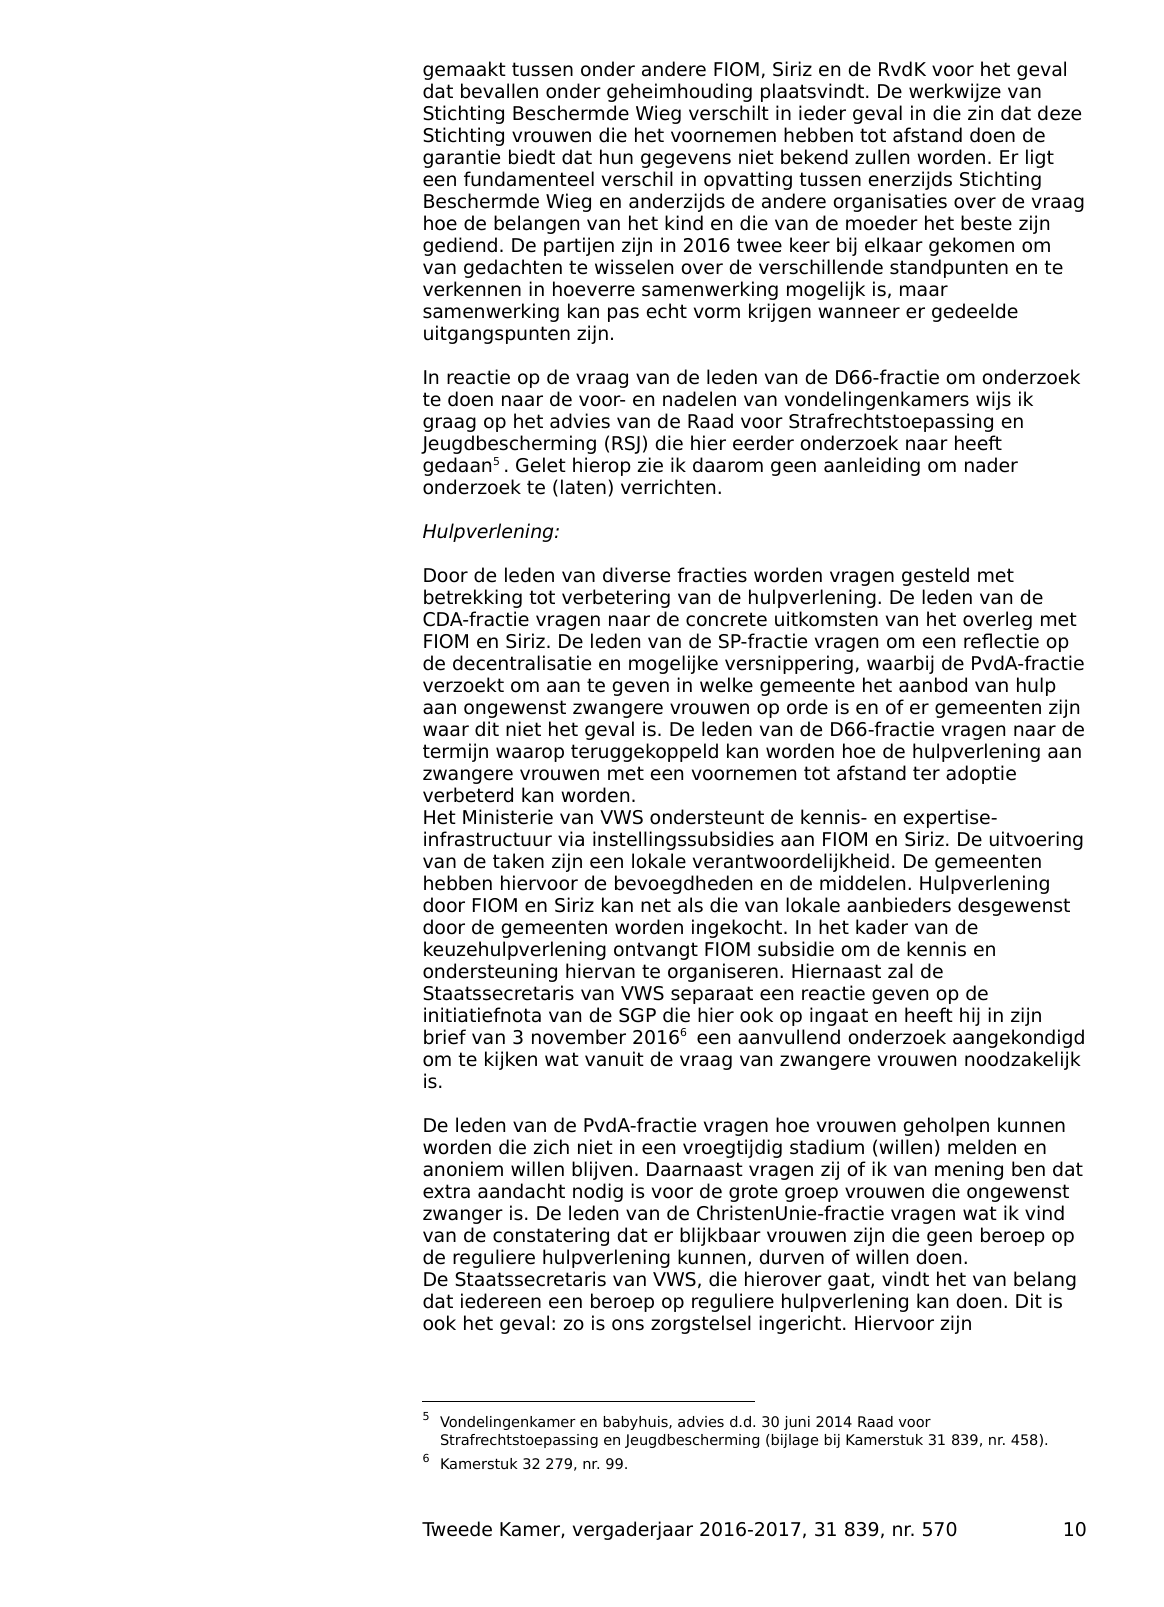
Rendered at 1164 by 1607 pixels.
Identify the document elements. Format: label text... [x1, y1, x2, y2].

text In reactie op de vraag van de leden van de D66-fractie om onderzoek te doen naar de voor- en nadelen van vondelingenkamers wijs ik graag op het advies van de Raad voor Strafrechtstoepassing en Jeugdbescherming (RSJ) die hier eerder onderzoek naar heeft gedaan. Gelet hierop zie ik daarom geen aanleiding om nader onderzoek te (laten) verrichten. [422, 367, 1087, 499]
text De leden van de PvdA-fractie vragen hoe vrouwen geholpen kunnen worden die zich niet in een vroegtijdig stadium (willen) melden en anoniem willen blijven. Daarnaast vragen zij of ik van mening ben dat extra aandacht nodig is voor de grote groep vrouwen die ongewenst zwanger is. De leden van de ChristenUnie-fractie vragen wat ik vind van de constatering dat er blijkbaar vrouwen zijn die geen beroep op de reguliere hulpverlening kunnen, durven of willen doen. [422, 1115, 1087, 1269]
subtitle Hulpverlening: [422, 521, 1087, 543]
text Door de leden van diverse fracties worden vragen gesteld met betrekking tot verbetering van de hulpverlening. De leden van de CDA-fractie vragen naar de concrete uitkomsten van het overleg met FIOM en Siriz. De leden van de SP-fractie vragen om een reflectie op de decentralisatie en mogelijke versnippering, waarbij de PvdA-fractie verzoekt om aan te geven in welke gemeente het aanbod van hulp aan ongewenst zwangere vrouwen op orde is en of er gemeenten zijn waar dit niet het geval is. De leden van de D66-fractie vragen naar de termijn waarop teruggekoppeld kan worden hoe de hulpverlening aan zwangere vrouwen met een voornemen tot afstand ter adoptie verbeterd kan worden. [422, 565, 1087, 807]
text Vondelingenkamer en babyhuis, advies d.d. 30 juni 2014 Raad voor Strafrechtstoepassing en Jeugdbescherming (bijlage bij Kamerstuk 31 839, nr. 458). [422, 1410, 1087, 1449]
text Kamerstuk 32 279, nr. 99. [422, 1452, 1087, 1474]
text De Staatssecretaris van VWS, die hierover gaat, vindt het van belang dat iedereen een beroep op reguliere hulpverlening kan doen. Dit is ook het geval: zo is ons zorgstelsel ingericht. Hiervoor zijn [422, 1269, 1087, 1335]
text Het Ministerie van VWS ondersteunt de kennis- en expertise-infrastructuur via instellingssubsidies aan FIOM en Siriz. De uitvoering van de taken zijn een lokale verantwoordelijkheid. De gemeenten hebben hiervoor de bevoegdheden en de middelen. Hulpverlening door FIOM en Siriz kan net als die van lokale aanbieders desgewenst door de gemeenten worden ingekocht. In het kader van de keuzehulpverlening ontvangt FIOM subsidie om de kennis en ondersteuning hiervan te organiseren. Hiernaast zal de Staatssecretaris van VWS separaat een reactie geven op de initiatiefnota van de SGP die hier ook op ingaat en heeft hij in zijn brief van 3 november 2016 een aanvullend onderzoek aangekondigd om te kijken wat vanuit de vraag van zwangere vrouwen noodzakelijk is. [422, 807, 1087, 1093]
text gemaakt tussen onder andere FIOM, Siriz en de RvdK voor het geval dat bevallen onder geheimhouding plaatsvindt. De werkwijze van Stichting Beschermde Wieg verschilt in ieder geval in die zin dat deze Stichting vrouwen die het voornemen hebben tot afstand doen de garantie biedt dat hun gegevens niet bekend zullen worden. Er ligt een fundamenteel verschil in opvatting tussen enerzijds Stichting Beschermde Wieg en anderzijds de andere organisaties over de vraag hoe de belangen van het kind en die van de moeder het beste zijn gediend. De partijen zijn in 2016 twee keer bij elkaar gekomen om van gedachten te wisselen over de verschillende standpunten en te verkennen in hoeverre samenwerking mogelijk is, maar samenwerking kan pas echt vorm krijgen wanneer er gedeelde uitgangspunten zijn. [422, 59, 1087, 345]
